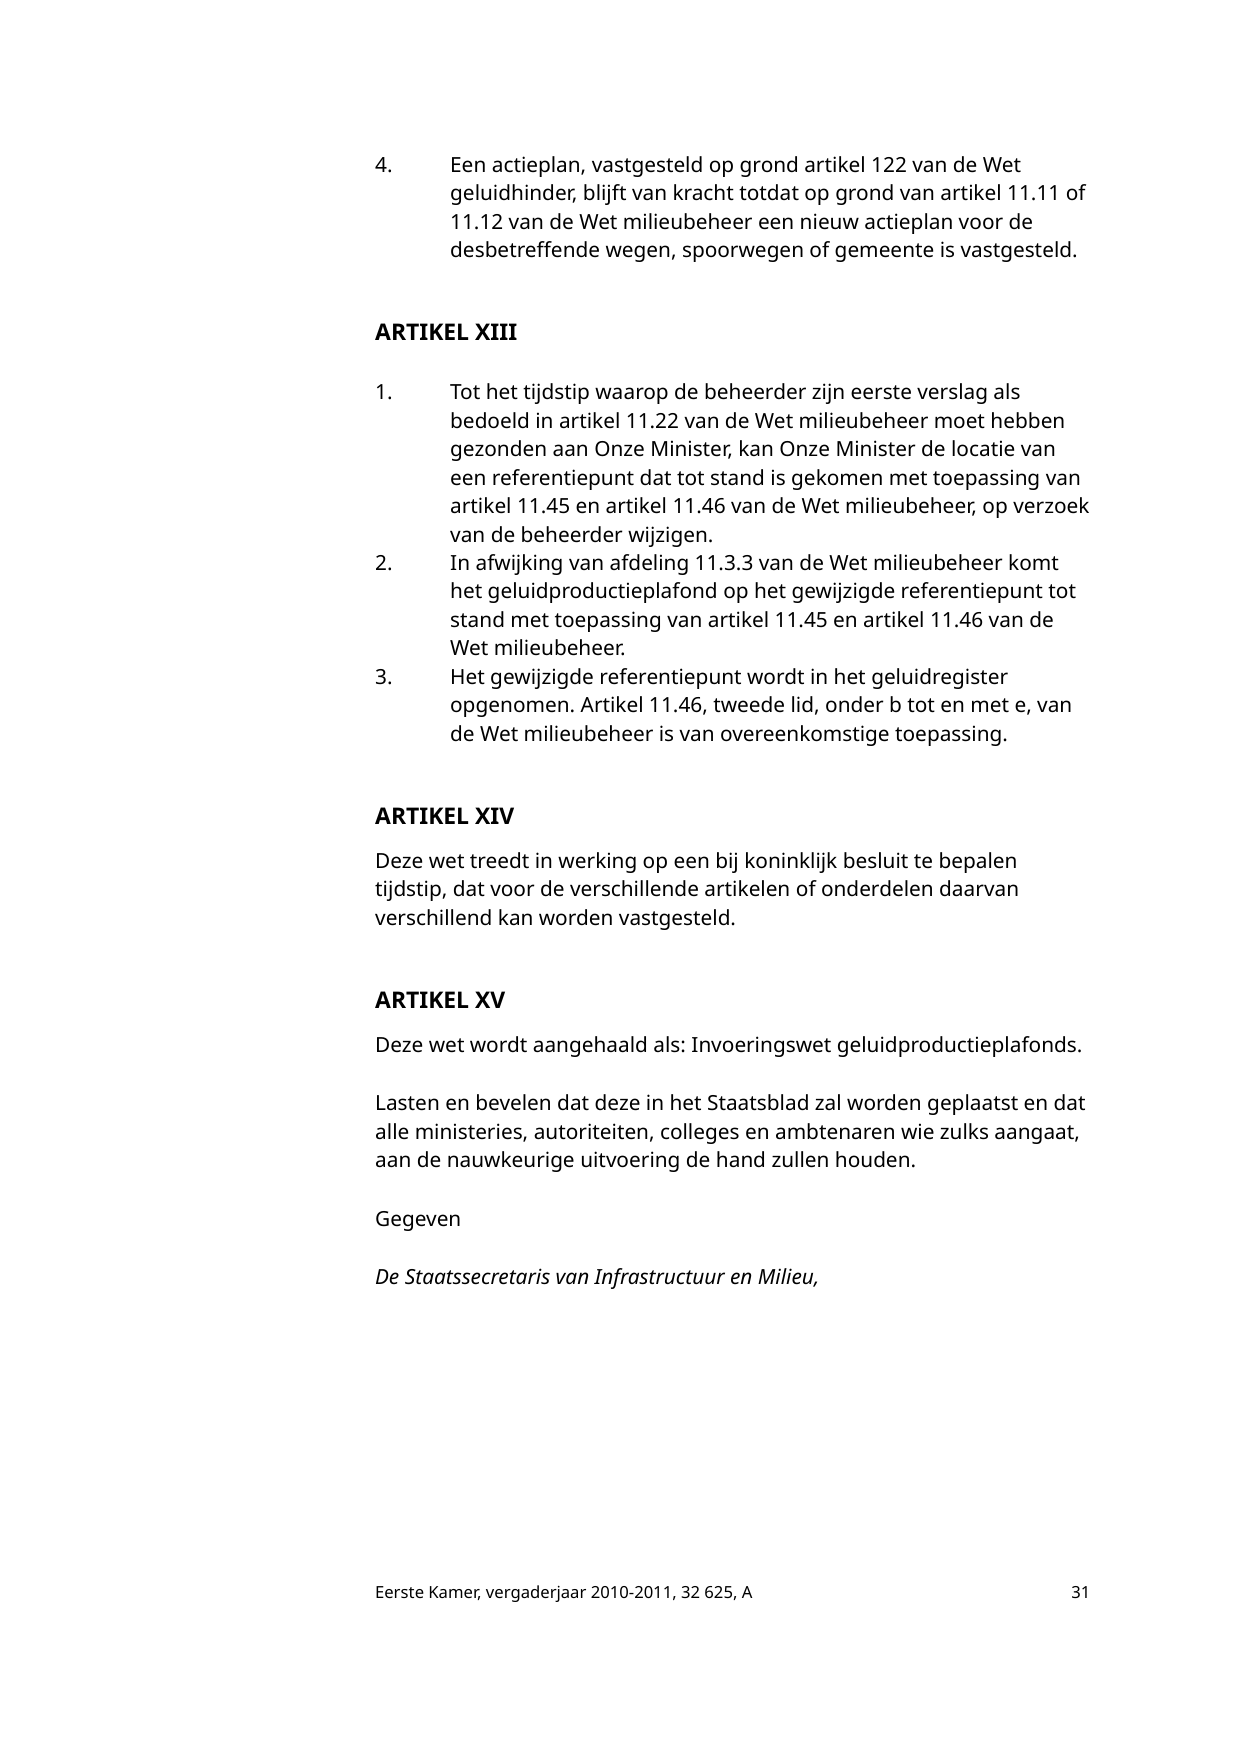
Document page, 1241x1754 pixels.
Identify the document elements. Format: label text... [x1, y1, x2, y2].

text Deze wet treedt in werking op een bij koninklijk besluit te bepalen tijdstip, dat voor de verschillende artikelen of onderdelen daarvan verschillend kan worden vastgesteld. [375, 846, 1090, 931]
list Tot het tijdstip waarop de beheerder zijn eerste verslag als bedoeld in artikel 11.22 van de Wet milieubeheer moet hebben gezonden aan Onze Minister, kan Onze Minister de locatie van een referentiepunt dat tot stand is gekomen met toepassing van artikel 11.45 en artikel 11.46 van de Wet milieubeheer, op verzoek van de beheerder wijzigen. [375, 377, 1090, 548]
list In afwijking van afdeling 11.3.3 van de Wet milieubeheer komt het geluidproductieplafond op het gewijzigde referentiepunt tot stand met toepassing van artikel 11.45 en artikel 11.46 van de Wet milieubeheer. [375, 548, 1090, 662]
list Het gewijzigde referentiepunt wordt in het geluidregister opgenomen. Artikel 11.46, tweede lid, onder b tot en met e, van de Wet milieubeheer is van overeenkomstige toepassing. [375, 662, 1090, 747]
text Deze wet wordt aangehaald als: Invoeringswet geluidproductieplafonds. [375, 1030, 1090, 1058]
subtitle ARTIKEL XV [375, 984, 1090, 1015]
list Een actieplan, vastgesteld op grond artikel 122 van de Wet geluidhinder, blijft van kracht totdat op grond van artikel 11.11 of 11.12 van de Wet milieubeheer een nieuw actieplan voor de desbetreffende wegen, spoorwegen of gemeente is vastgesteld. [375, 150, 1090, 264]
subtitle ARTIKEL XIII [375, 316, 1090, 347]
text Lasten en bevelen dat deze in het Staatsblad zal worden geplaatst en dat alle ministeries, autoriteiten, colleges en ambtenaren wie zulks aangaat, aan de nauwkeurige uitvoering de hand zullen houden. [375, 1088, 1090, 1174]
text De Staatssecretaris van Infrastructuur en Milieu, [375, 1262, 1090, 1291]
subtitle ARTIKEL XIV [375, 800, 1090, 831]
text Gegeven [375, 1204, 1090, 1232]
